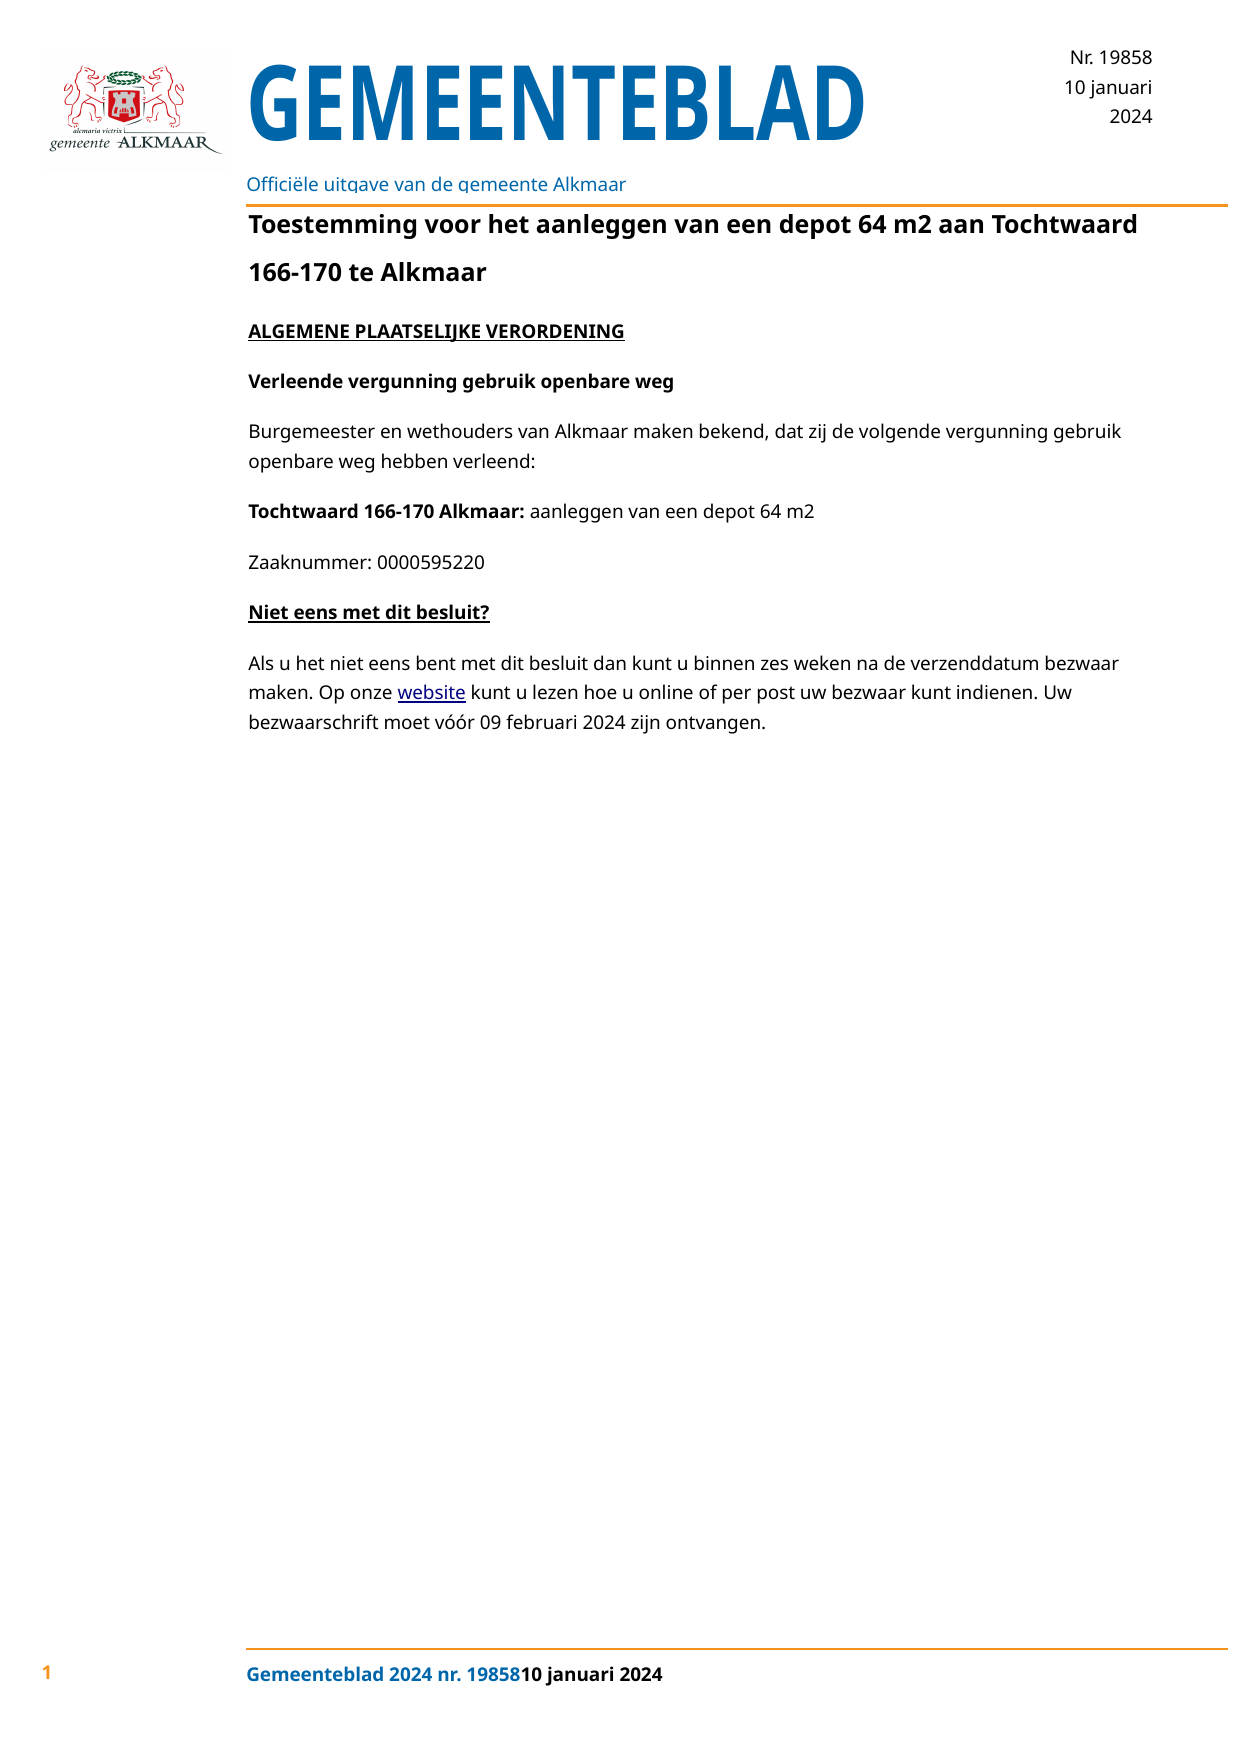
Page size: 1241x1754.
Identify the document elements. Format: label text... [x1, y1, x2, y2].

text Verleende vergunning gebruik openbare weg [248, 368, 1152, 394]
text Toestemming voor het aanleggen van een depot 64 m2 aan Tochtwaard 166-170 te Alkmaar [248, 207, 1152, 288]
text ALGEMENE PLAATSELIJKE VERORDENING [248, 318, 1152, 344]
text Niet eens met dit besluit? [248, 599, 1152, 625]
text Tochtwaard 166-170 Alkmaar: aanleggen van een depot 64 m2 [248, 499, 1152, 524]
text Zaaknummer: 0000595220 [248, 549, 1152, 575]
text Als u het niet eens bent met dit besluit dan kunt u binnen zes weken na de verzenddatum bezwaar maken. Op onze website kunt u lezen hoe u online of per post uw bezwaar kunt indienen. Uw bezwaarschrift moet vóór 09 februari 2024 zijn ontvangen. [248, 650, 1152, 735]
text Burgemeester en wethouders van Alkmaar maken bekend, dat zij de volgende vergunning gebruik openbare weg hebben verleend: [248, 419, 1152, 474]
picture [41, 47, 231, 172]
